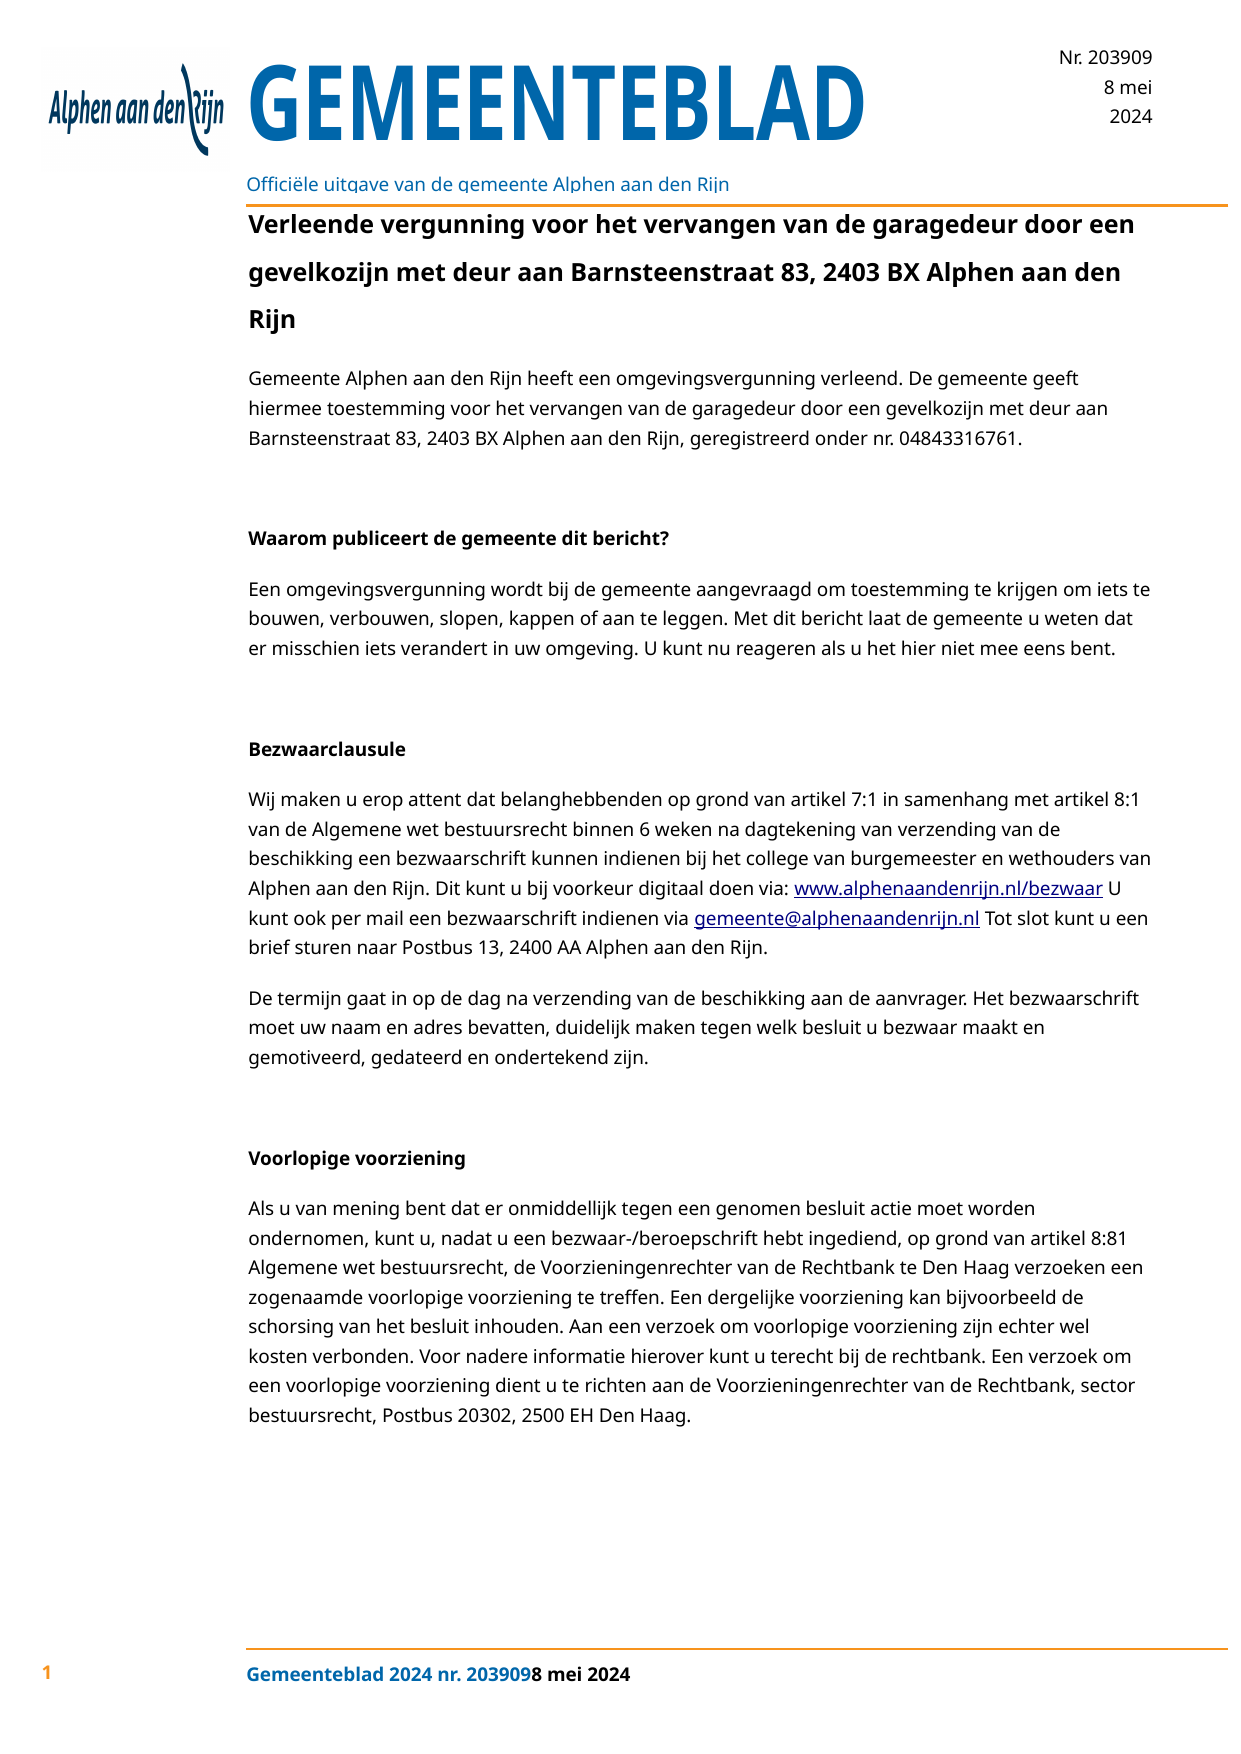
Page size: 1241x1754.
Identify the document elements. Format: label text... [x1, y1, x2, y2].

text Verleende vergunning voor het vervangen van de garagedeur door een gevelkozijn met deur aan Barnsteenstraat 83, 2403 BX Alphen aan den Rijn [248, 207, 1152, 336]
text Wij maken u erop attent dat belanghebbenden op grond van artikel 7:1 in samenhang met artikel 8:1 van de Algemene wet bestuursrecht binnen 6 weken na dagtekening van verzending van de beschikking een bezwaarschrift kunnen indienen bij het college van burgemeester en wethouders van Alphen aan den Rijn. Dit kunt u bij voorkeur digitaal doen via: www.alphenaandenrijn.nl/bezwaar U kunt ook per mail een bezwaarschrift indienen via gemeente@alphenaandenrijn.nl Tot slot kunt u een brief sturen naar Postbus 13, 2400 AA Alphen aan den Rijn. [248, 786, 1152, 960]
picture [41, 47, 231, 172]
text De termijn gaat in op de dag na verzending van de beschikking aan de aanvrager. Het bezwaarschrift moet uw naam en adres bevatten, duidelijk maken tegen welk besluit u bezwaar maakt en gemotiveerd, gedateerd en ondertekend zijn. [248, 985, 1152, 1069]
text Waarom publiceert de gemeente dit bericht? [248, 526, 1152, 551]
text Gemeente Alphen aan den Rijn heeft een omgevingsvergunning verleend. De gemeente geeft hiermee toestemming voor het vervangen van de garagedeur door een gevelkozijn met deur aan Barnsteenstraat 83, 2403 BX Alphen aan den Rijn, geregistreerd onder nr. 04843316761. [248, 366, 1152, 450]
text Bezwaarclausule [248, 736, 1152, 762]
text Voorlopige voorziening [248, 1145, 1152, 1170]
text Als u van mening bent dat er onmiddellijk tegen een genomen besluit actie moet worden ondernomen, kunt u, nadat u een bezwaar-/beroepschrift hebt ingediend, op grond van artikel 8:81 Algemene wet bestuursrecht, de Voorzieningenrechter van de Rechtbank te Den Haag verzoeken een zogenaamde voorlopige voorziening te treffen. Een dergelijke voorziening kan bijvoorbeeld de schorsing van het besluit inhouden. Aan een verzoek om voorlopige voorziening zijn echter wel kosten verbonden. Voor nadere informatie hierover kunt u terecht bij de rechtbank. Een verzoek om een voorlopige voorziening dient u te richten aan de Voorzieningenrechter van de Rechtbank, sector bestuursrecht, Postbus 20302, 2500 EH Den Haag. [248, 1195, 1152, 1428]
text Een omgevingsvergunning wordt bij de gemeente aangevraagd om toestemming te krijgen om iets te bouwen, verbouwen, slopen, kappen of aan te leggen. Met dit bericht laat de gemeente u weten dat er misschien iets verandert in uw omgeving. U kunt nu reageren als u het hier niet mee eens bent. [248, 576, 1152, 661]
